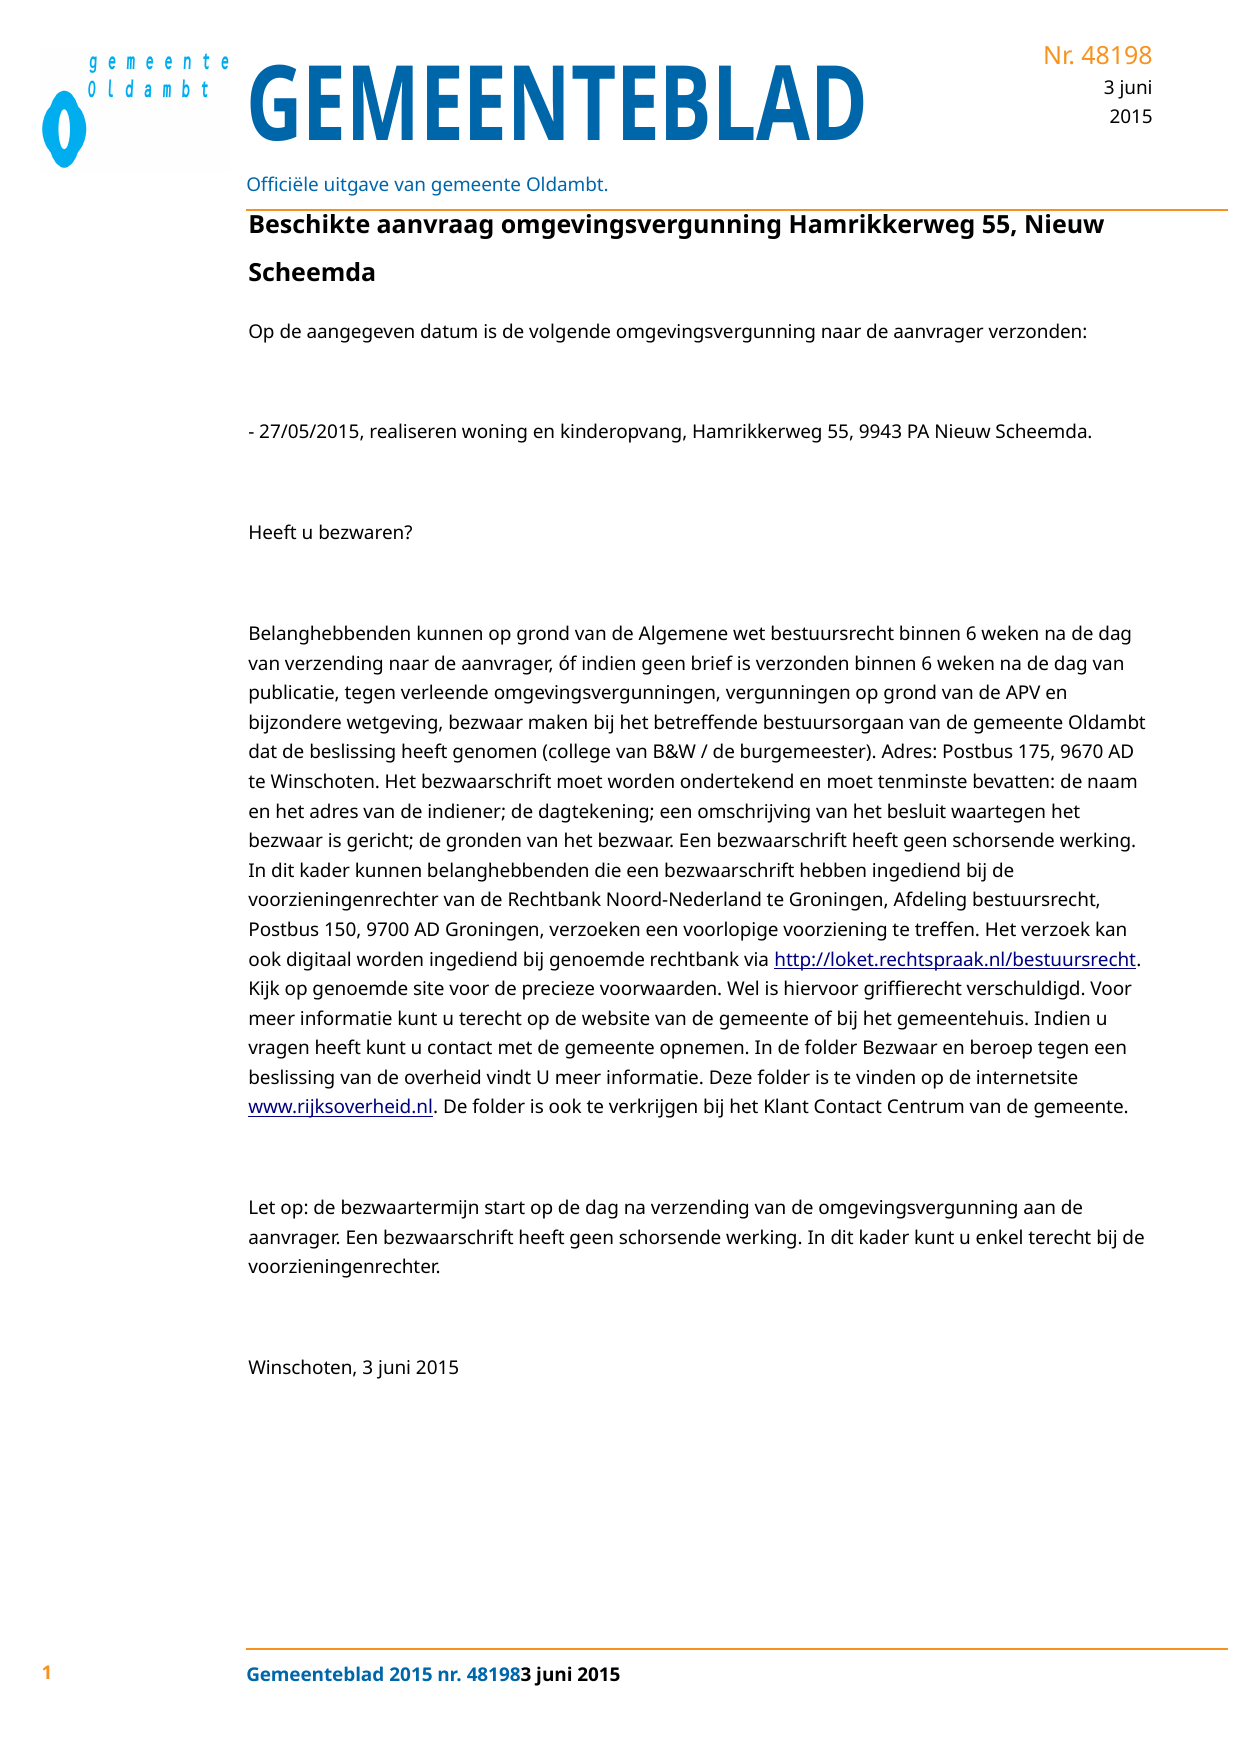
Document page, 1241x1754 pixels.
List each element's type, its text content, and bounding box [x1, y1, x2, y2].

text Winschoten, 3 juni 2015 [248, 1354, 1152, 1380]
text Belanghebbenden kunnen op grond van de Algemene wet bestuursrecht binnen 6 weken na de dag van verzending naar de aanvrager, óf indien geen brief is verzonden binnen 6 weken na de dag van publicatie, tegen verleende omgevingsvergunningen, vergunningen op grond van de APV en bijzondere wetgeving, bezwaar maken bij het betreffende bestuursorgaan van de gemeente Oldambt dat de beslissing heeft genomen (college van B&W / de burgemeester). Adres: Postbus 175, 9670 AD te Winschoten. Het bezwaarschrift moet worden ondertekend en moet tenminste bevatten: de naam en het adres van de indiener; de dagtekening; een omschrijving van het besluit waartegen het bezwaar is gericht; de gronden van het bezwaar. Een bezwaarschrift heeft geen schorsende werking. In dit kader kunnen belanghebbenden die een bezwaarschrift hebben ingediend bij de voorzieningenrechter van de Rechtbank Noord-Nederland te Groningen, Afdeling bestuursrecht, Postbus 150, 9700 AD Groningen, verzoeken een voorlopige voorziening te treffen. Het verzoek kan ook digitaal worden ingediend bij genoemde rechtbank via http://loket.rechtspraak.nl/bestuursrecht. Kijk op genoemde site voor de precieze voorwaarden. Wel is hiervoor griffierecht verschuldigd. Voor meer informatie kunt u terecht op de website van de gemeente of bij het gemeentehuis. Indien u vragen heeft kunt u contact met de gemeente opnemen. In de folder Bezwaar en beroep tegen een beslissing van de overheid vindt U meer informatie. Deze folder is te vinden op de internetsite www.rijksoverheid.nl. De folder is ook te verkrijgen bij het Klant Contact Centrum van de gemeente. [248, 620, 1152, 1119]
picture [41, 47, 231, 172]
text Beschikte aanvraag omgevingsvergunning Hamrikkerweg 55, Nieuw Scheemda [248, 211, 1152, 288]
text Heeft u bezwaren? [248, 519, 1152, 545]
text Let op: de bezwaartermijn start op de dag na verzending van de omgevingsvergunning aan de aanvrager. Een bezwaarschrift heeft geen schorsende werking. In dit kader kunt u enkel terecht bij de voorzieningenrechter. [248, 1194, 1152, 1279]
text - 27/05/2015, realiseren woning en kinderopvang, Hamrikkerweg 55, 9943 PA Nieuw Scheemda. [248, 419, 1152, 444]
text Op de aangegeven datum is de volgende omgevingsvergunning naar de aanvrager verzonden: [248, 318, 1152, 344]
